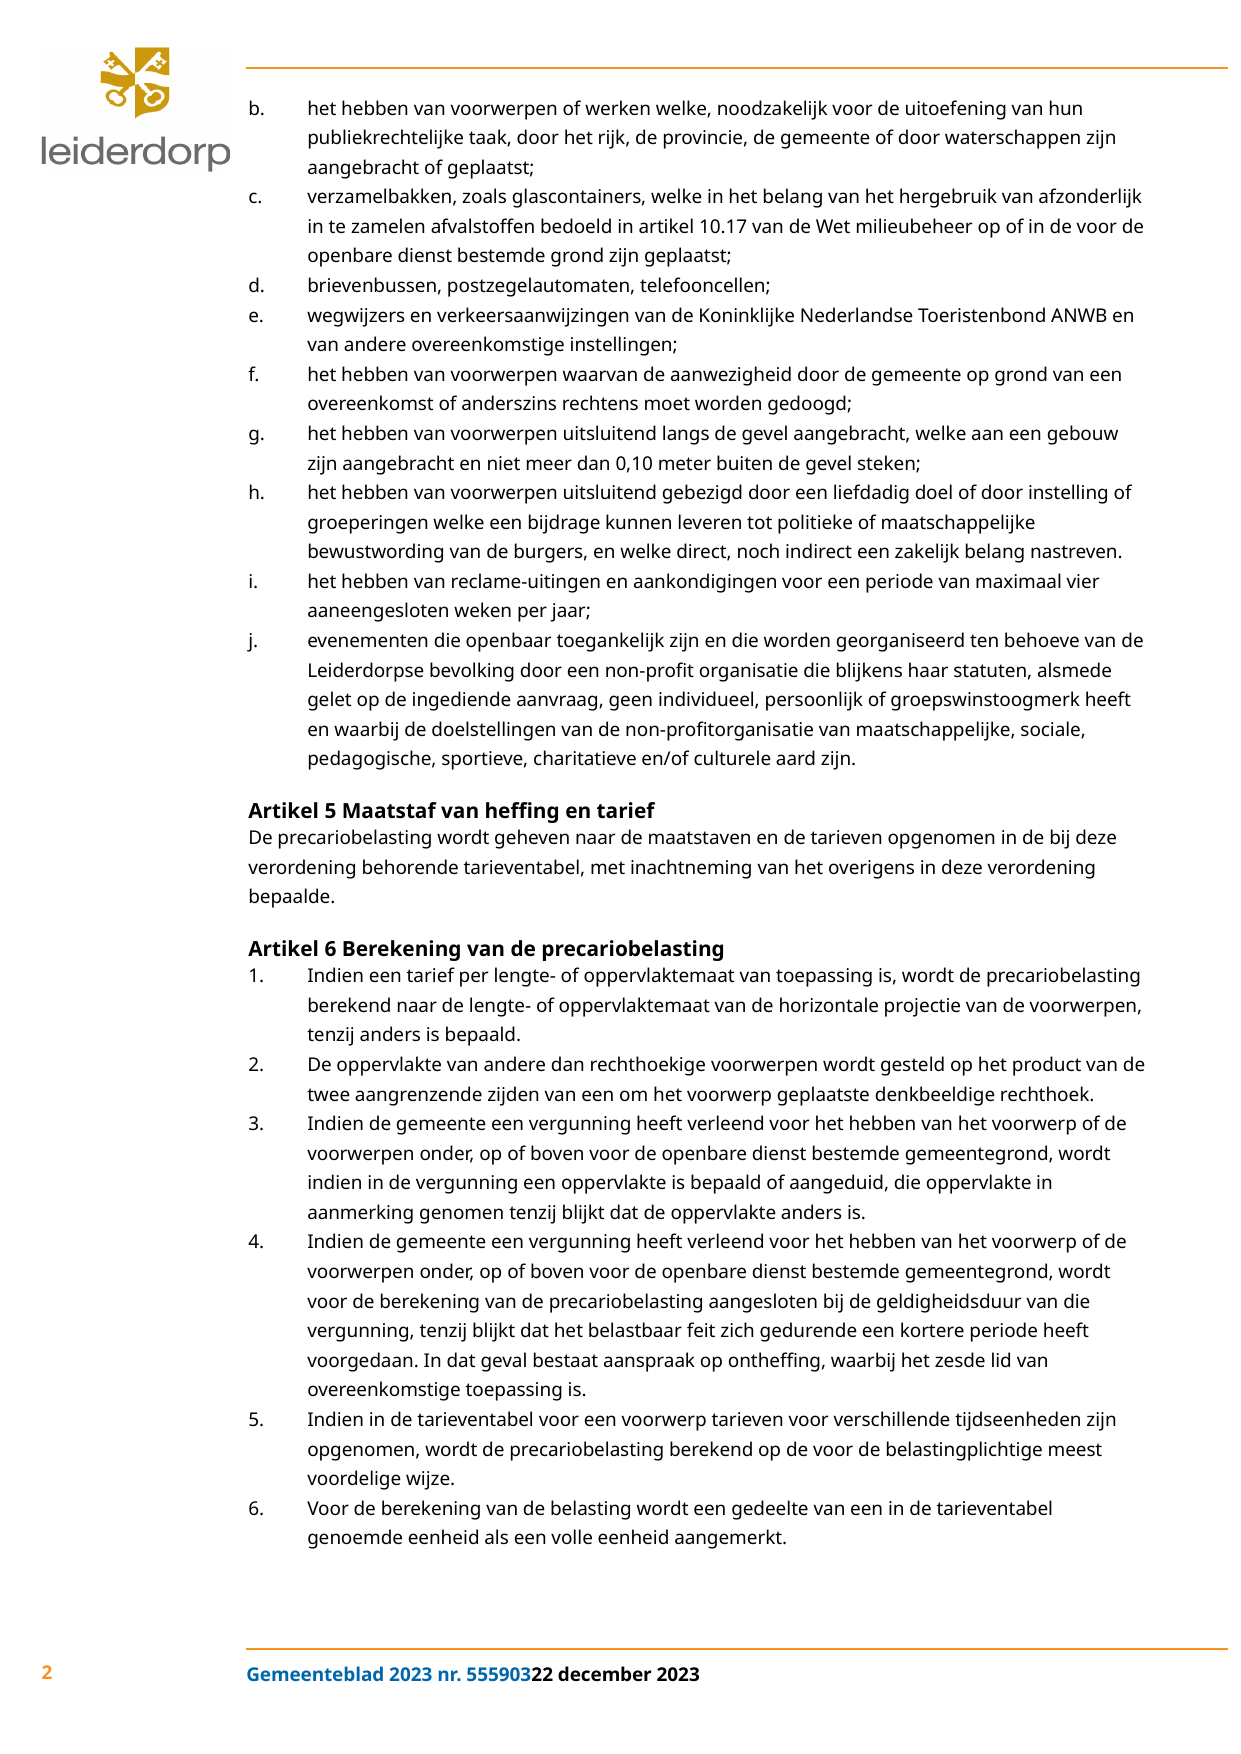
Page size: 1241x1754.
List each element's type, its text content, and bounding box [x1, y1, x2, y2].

list het hebben van voorwerpen of werken welke, noodzakelijk voor de uitoefening van hun publiekrechtelijke taak, door het rijk, de provincie, de gemeente of door waterschappen zijn aangebracht of geplaatst; [248, 95, 1152, 180]
list verzamelbakken, zoals glascontainers, welke in het belang van het hergebruik van afzonderlijk in te zamelen afvalstoffen bedoeld in artikel 10.17 van de Wet milieubeheer op of in de voor de openbare dienst bestemde grond zijn geplaatst; [248, 183, 1152, 268]
list wegwijzers en verkeersaanwijzingen van de Koninklijke Nederlandse Toeristenbond ANWB en van andere overeenkomstige instellingen; [248, 302, 1152, 357]
text Artikel 5 Maatstaf van heffing en tarief [248, 796, 1152, 824]
list evenementen die openbaar toegankelijk zijn en die worden georganiseerd ten behoeve van de Leiderdorpse bevolking door een non-profit organisatie die blijkens haar statuten, alsmede gelet op de ingediende aanvraag, geen individueel, persoonlijk of groepswinstoogmerk heeft en waarbij de doelstellingen van de non-profitorganisatie van maatschappelijke, sociale, pedagogische, sportieve, charitatieve en/of culturele aard zijn. [248, 627, 1152, 771]
list het hebben van voorwerpen uitsluitend langs de gevel aangebracht, welke aan een gebouw zijn aangebracht en niet meer dan 0,10 meter buiten de gevel steken; [248, 420, 1152, 476]
list het hebben van reclame-uitingen en aankondigingen voor een periode van maximaal vier aaneengesloten weken per jaar; [248, 568, 1152, 623]
text De precariobelasting wordt geheven naar de maatstaven en de tarieven opgenomen in de bij deze verordening behorende tarieventabel, met inachtneming van het overigens in deze verordening bepaalde. [248, 824, 1152, 909]
list Indien de gemeente een vergunning heeft verleend voor het hebben van het voorwerp of de voorwerpen onder, op of boven voor de openbare dienst bestemde gemeentegrond, wordt indien in de vergunning een oppervlakte is bepaald of aangeduid, die oppervlakte in aanmerking genomen tenzij blijkt dat de oppervlakte anders is. [248, 1110, 1152, 1225]
list Indien in de tarieventabel voor een voorwerp tarieven voor verschillende tijdseenheden zijn opgenomen, wordt de precariobelasting berekend op de voor de belastingplichtige meest voordelige wijze. [248, 1406, 1152, 1491]
picture [41, 47, 231, 172]
list Voor de berekening van de belasting wordt een gedeelte van een in de tarieventabel genoemde eenheid als een volle eenheid aangemerkt. [248, 1495, 1152, 1550]
list het hebben van voorwerpen waarvan de aanwezigheid door de gemeente op grond van een overeenkomst of anderszins rechtens moet worden gedoogd; [248, 361, 1152, 416]
list Indien een tarief per lengte- of oppervlaktemaat van toepassing is, wordt de precariobelasting berekend naar de lengte- of oppervlaktemaat van de horizontale projectie van de voorwerpen, tenzij anders is bepaald. [248, 962, 1152, 1047]
list brievenbussen, postzegelautomaten, telefooncellen; [248, 272, 1152, 298]
text Artikel 6 Berekening van de precariobelasting [248, 934, 1152, 962]
list De oppervlakte van andere dan rechthoekige voorwerpen wordt gesteld op het product van de twee aangrenzende zijden van een om het voorwerp geplaatste denkbeeldige rechthoek. [248, 1051, 1152, 1107]
list het hebben van voorwerpen uitsluitend gebezigd door een liefdadig doel of door instelling of groeperingen welke een bijdrage kunnen leveren tot politieke of maatschappelijke bewustwording van de burgers, en welke direct, noch indirect een zakelijk belang nastreven. [248, 479, 1152, 564]
list Indien de gemeente een vergunning heeft verleend voor het hebben van het voorwerp of de voorwerpen onder, op of boven voor de openbare dienst bestemde gemeentegrond, wordt voor de berekening van de precariobelasting aangesloten bij de geldigheidsduur van die vergunning, tenzij blijkt dat het belastbaar feit zich gedurende een kortere periode heeft voorgedaan. In dat geval bestaat aanspraak op ontheffing, waarbij het zesde lid van overeenkomstige toepassing is. [248, 1229, 1152, 1402]
